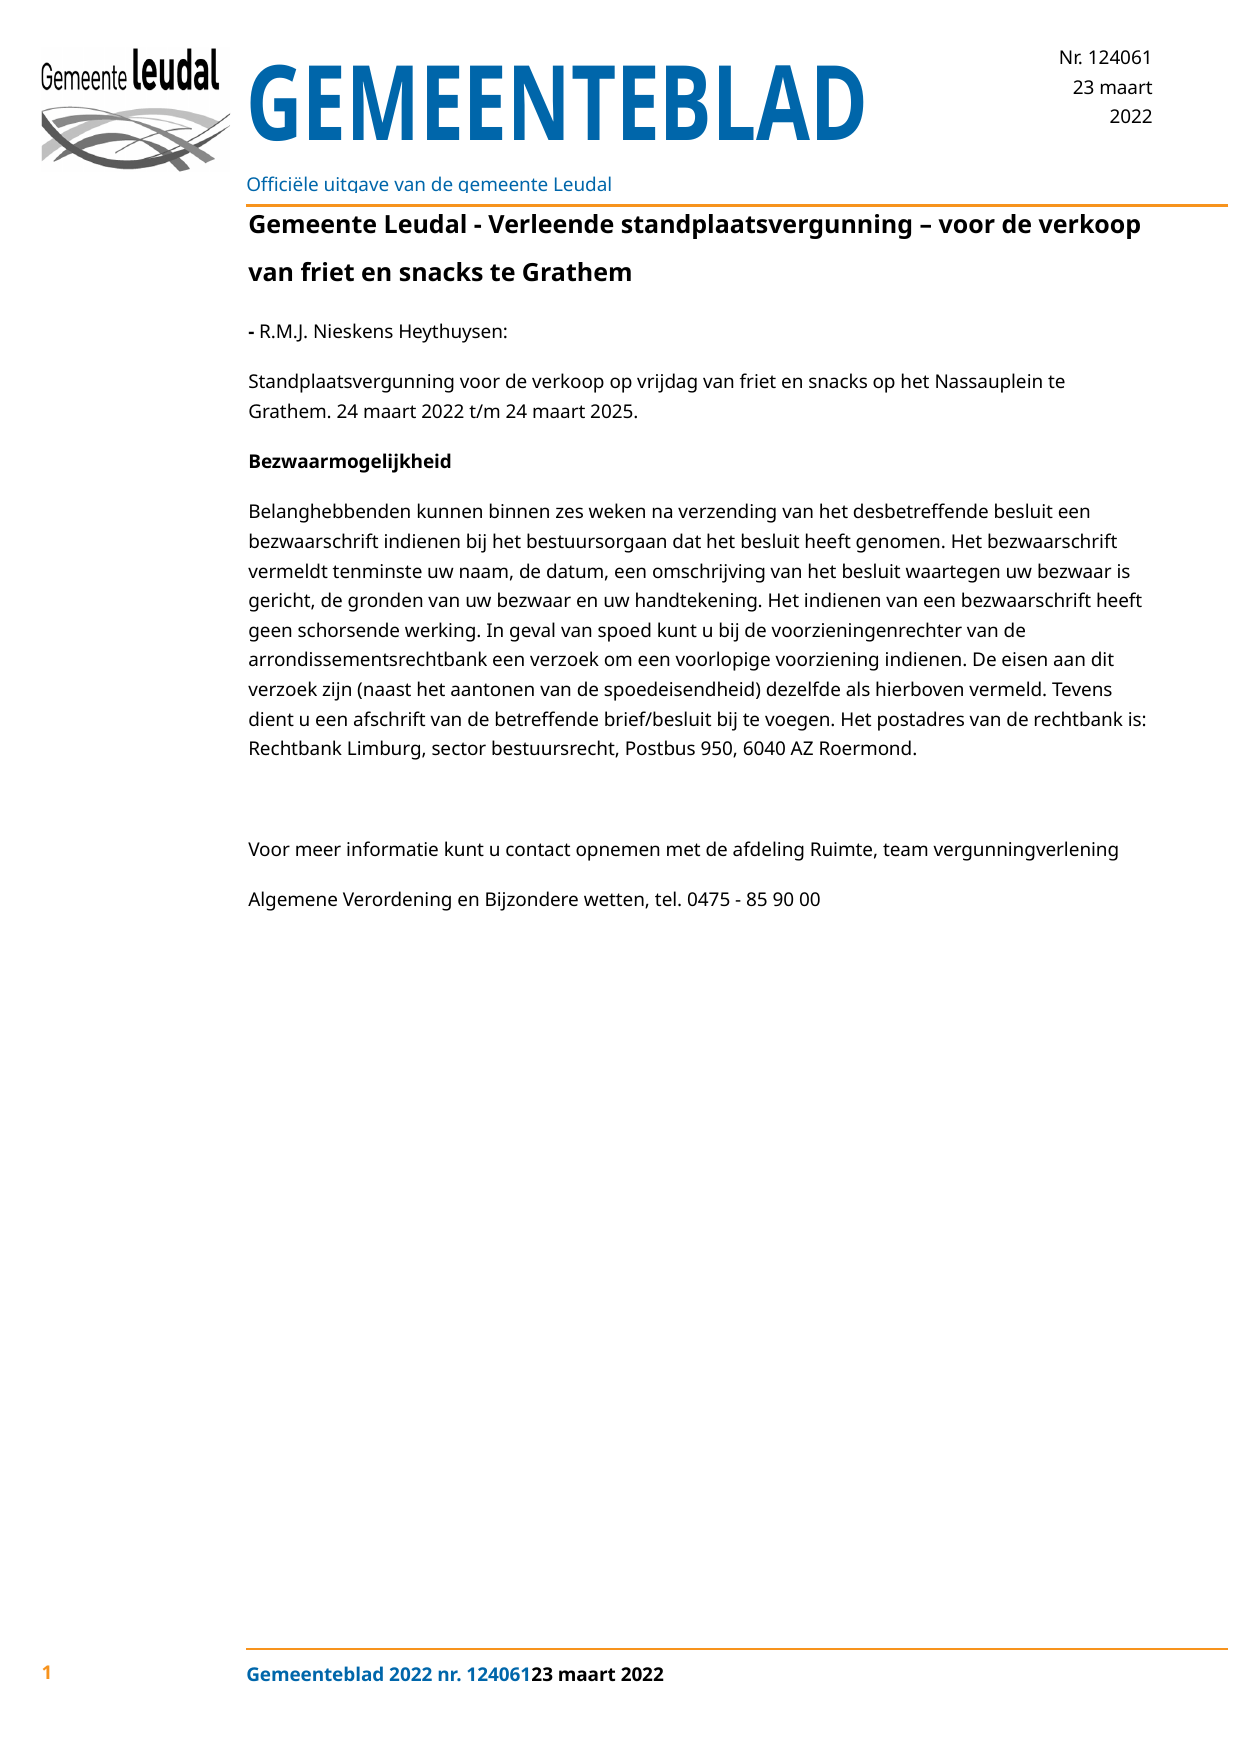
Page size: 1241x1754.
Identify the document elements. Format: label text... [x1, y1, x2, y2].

text Gemeente Leudal - Verleende standplaatsvergunning – voor de verkoop van friet en snacks te Grathem [248, 207, 1152, 288]
text Belanghebbenden kunnen binnen zes weken na verzending van het desbetreffende besluit een bezwaarschrift indienen bij het bestuursorgaan dat het besluit heeft genomen. Het bezwaarschrift vermeldt tenminste uw naam, de datum, een omschrijving van het besluit waartegen uw bezwaar is gericht, de gronden van uw bezwaar en uw handtekening. Het indienen van een bezwaarschrift heeft geen schorsende werking. In geval van spoed kunt u bij de voorzieningenrechter van de arrondissementsrechtbank een verzoek om een voorlopige voorziening indienen. De eisen aan dit verzoek zijn (naast het aantonen van de spoedeisendheid) dezelfde als hierboven vermeld. Tevens dient u een afschrift van de betreffende brief/besluit bij te voegen. Het postadres van de rechtbank is: Rechtbank Limburg, sector bestuursrecht, Postbus 950, 6040 AZ Roermond. [248, 499, 1152, 761]
text - R.M.J. Nieskens Heythuysen: [248, 318, 1152, 344]
picture [41, 47, 231, 172]
text Algemene Verordening en Bijzondere wetten, tel. 0475 - 85 90 00 [248, 887, 1152, 912]
text Standplaatsvergunning voor de verkoop op vrijdag van friet en snacks op het Nassauplein te Grathem. 24 maart 2022 t/m 24 maart 2025. [248, 368, 1152, 424]
text Voor meer informatie kunt u contact opnemen met de afdeling Ruimte, team vergunningverlening [248, 836, 1152, 862]
text Bezwaarmogelijkheid [248, 448, 1152, 474]
